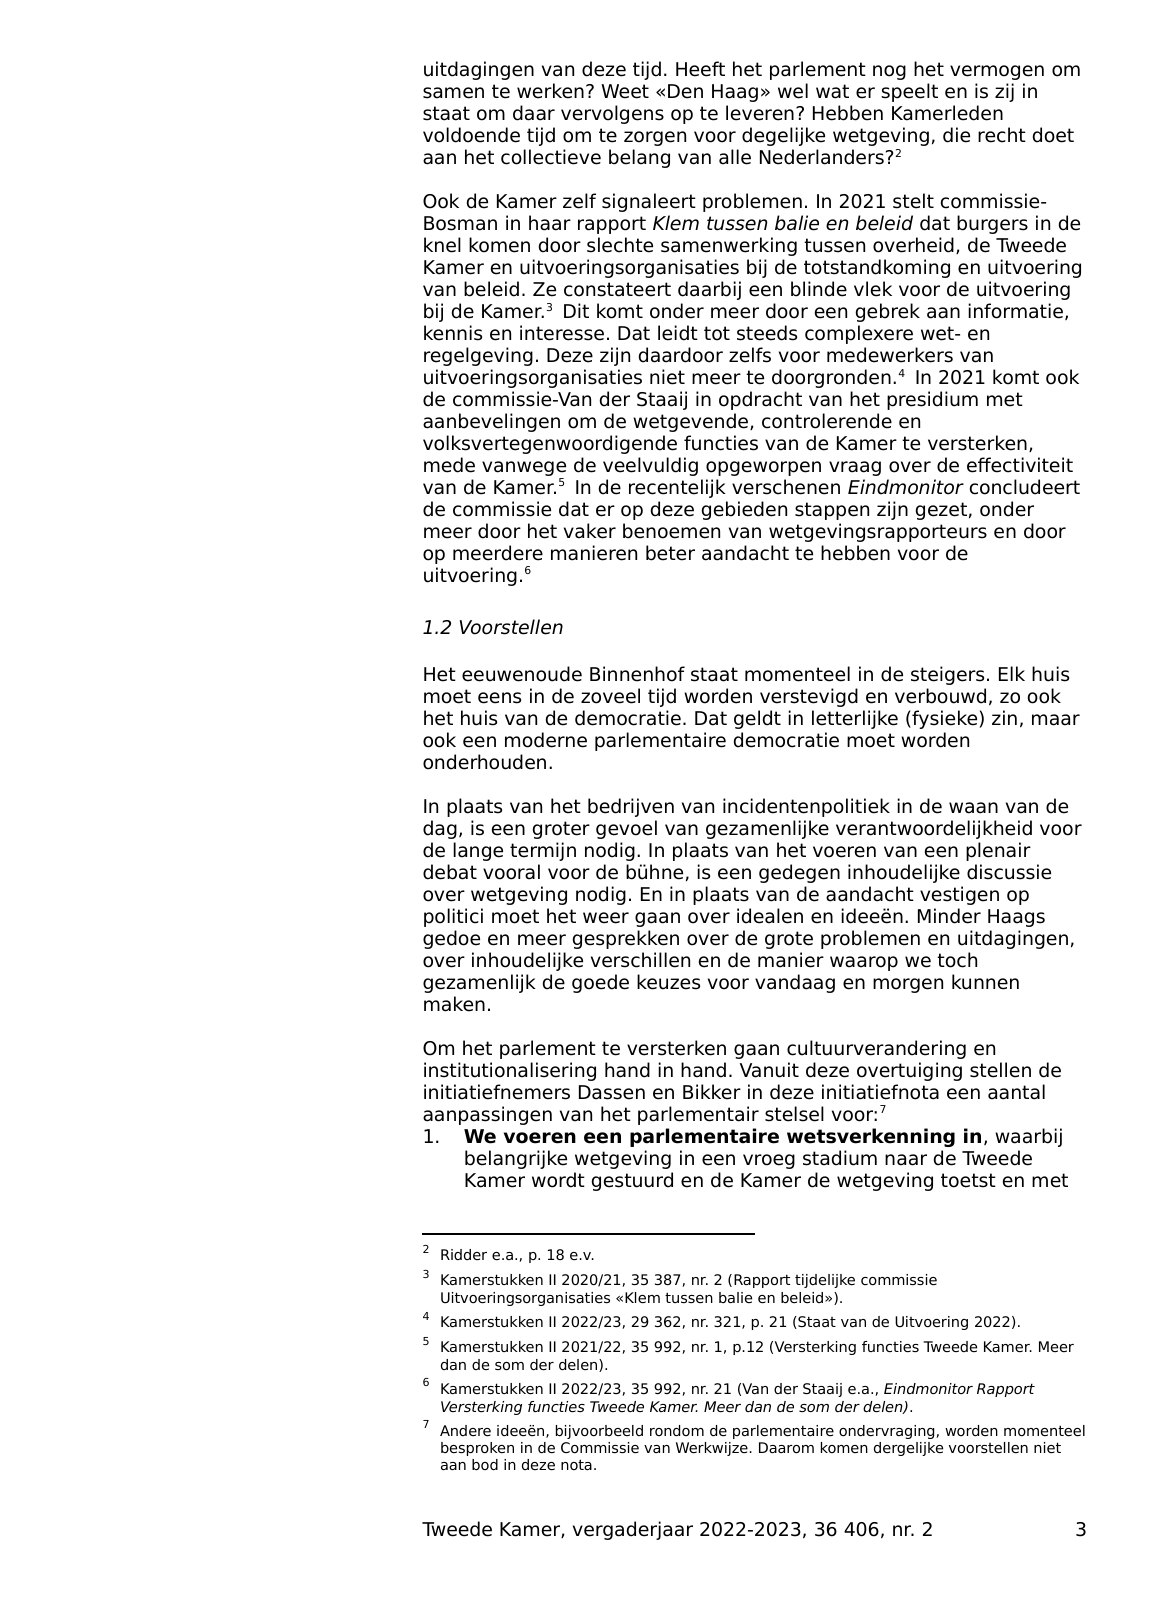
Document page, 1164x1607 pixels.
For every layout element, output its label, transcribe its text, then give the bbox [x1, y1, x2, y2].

text Kamerstukken II 2022/23, 29 362, nr. 321, p. 21 (Staat van de Uitvoering 2022). [422, 1310, 1087, 1332]
text uitdagingen van deze tijd. Heeft het parlement nog het vermogen om samen te werken? Weet «Den Haag» wel wat er speelt en is zij in staat om daar vervolgens op te leveren? Hebben Kamerleden voldoende tijd om te zorgen voor degelijke wetgeving, die recht doet aan het collectieve belang van alle Nederlanders? [422, 59, 1087, 169]
subtitle 1.2 Voorstellen [422, 617, 1087, 639]
text Kamerstukken II 2022/23, 35 992, nr. 21 (Van der Staaij e.a., Eindmonitor Rapport Versterking functies Tweede Kamer. Meer dan de som der delen). [422, 1377, 1087, 1416]
text 1. We voeren een parlementaire wetsverkenning in, waarbij belangrijke wetgeving in een vroeg stadium naar de Tweede Kamer wordt gestuurd en de Kamer de wetgeving toetst en met [422, 1126, 1087, 1192]
text Andere ideeën, bijvoorbeeld rondom de parlementaire ondervraging, worden momenteel besproken in de Commissie van Werkwijze. Daarom komen dergelijke voorstellen niet aan bod in deze nota. [422, 1418, 1087, 1474]
text Het eeuwenoude Binnenhof staat momenteel in de steigers. Elk huis moet eens in de zoveel tijd worden verstevigd en verbouwd, zo ook het huis van de democratie. Dat geldt in letterlijke (fysieke) zin, maar ook een moderne parlementaire democratie moet worden onderhouden. [422, 664, 1087, 774]
text Ridder e.a., p. 18 e.v. [422, 1243, 1087, 1265]
text Ook de Kamer zelf signaleert problemen. In 2021 stelt commissie-Bosman in haar rapport Klem tussen balie en beleid dat burgers in de knel komen door slechte samenwerking tussen overheid, de Tweede Kamer en uitvoeringsorganisaties bij de totstandkoming en uitvoering van beleid. Ze constateert daarbij een blinde vlek voor de uitvoering bij de Kamer. Dit komt onder meer door een gebrek aan informatie, kennis en interesse. Dat leidt tot steeds complexere wet- en regelgeving. Deze zijn daardoor zelfs voor medewerkers van uitvoeringsorganisaties niet meer te doorgronden. In 2021 komt ook de commissie-Van der Staaij in opdracht van het presidium met aanbevelingen om de wetgevende, controlerende en volksvertegenwoordigende functies van de Kamer te versterken, mede vanwege de veelvuldig opgeworpen vraag over de effectiviteit van de Kamer. In de recentelijk verschenen Eindmonitor concludeert de commissie dat er op deze gebieden stappen zijn gezet, onder meer door het vaker benoemen van wetgevingsrapporteurs en door op meerdere manieren beter aandacht te hebben voor de uitvoering. [422, 191, 1087, 587]
text Kamerstukken II 2021/22, 35 992, nr. 1, p.12 (Versterking functies Tweede Kamer. Meer dan de som der delen). [422, 1335, 1087, 1374]
text Om het parlement te versterken gaan cultuurverandering en institutionalisering hand in hand. Vanuit deze overtuiging stellen de initiatiefnemers Dassen en Bikker in deze initiatiefnota een aantal aanpassingen van het parlementair stelsel voor: [422, 1038, 1087, 1126]
text In plaats van het bedrijven van incidentenpolitiek in de waan van de dag, is een groter gevoel van gezamenlijke verantwoordelijkheid voor de lange termijn nodig. In plaats van het voeren van een plenair debat vooral voor de bühne, is een gedegen inhoudelijke discussie over wetgeving nodig. En in plaats van de aandacht vestigen op politici moet het weer gaan over idealen en ideeën. Minder Haags gedoe en meer gesprekken over de grote problemen en uitdagingen, over inhoudelijke verschillen en de manier waarop we toch gezamenlijk de goede keuzes voor vandaag en morgen kunnen maken. [422, 796, 1087, 1016]
text Kamerstukken II 2020/21, 35 387, nr. 2 (Rapport tijdelijke commissie Uitvoeringsorganisaties «Klem tussen balie en beleid»). [422, 1268, 1087, 1307]
